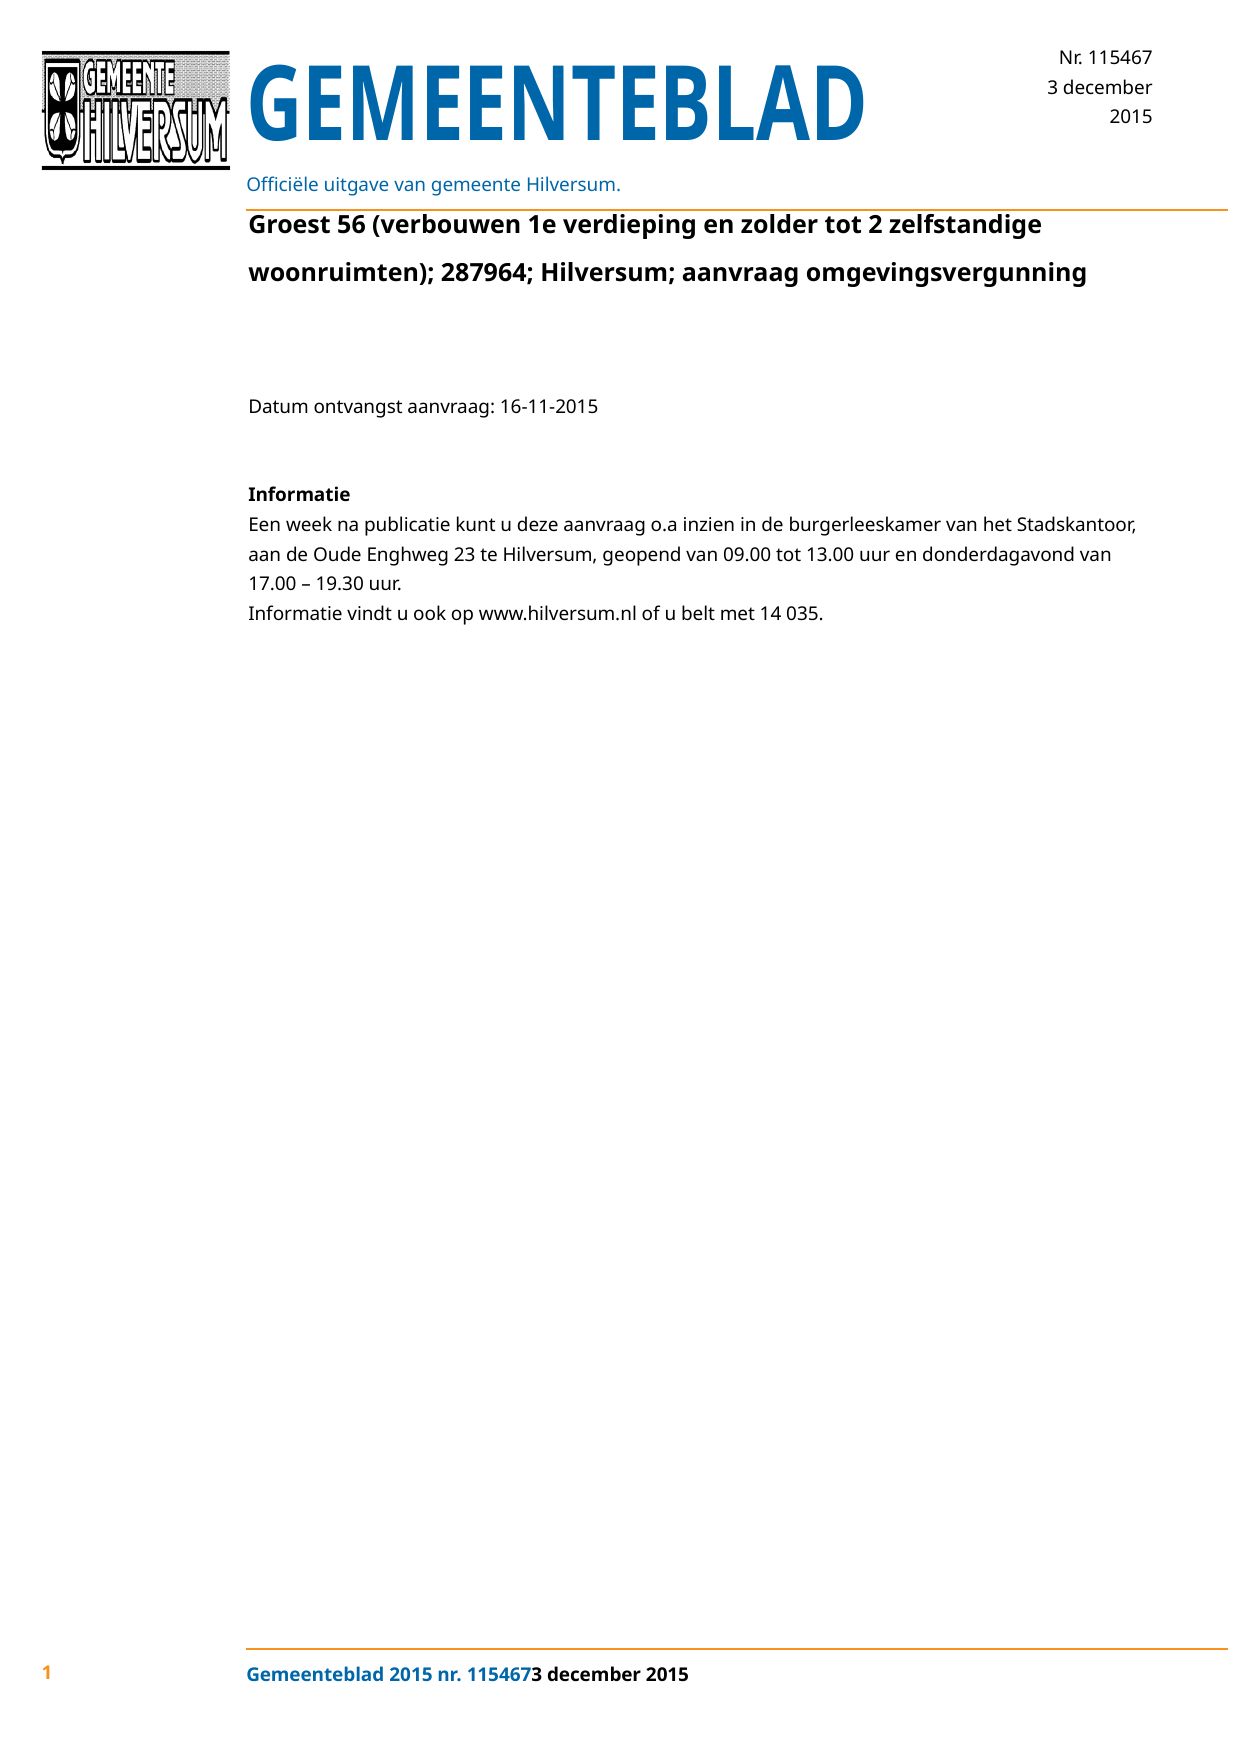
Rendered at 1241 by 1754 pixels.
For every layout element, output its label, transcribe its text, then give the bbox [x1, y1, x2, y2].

text Informatie [248, 482, 1152, 507]
text Groest 56 (verbouwen 1e verdieping en zolder tot 2 zelfstandige woonruimten); 287964; Hilversum; aanvraag omgevingsvergunning [248, 211, 1152, 288]
text aan de Oude Enghweg 23 te Hilversum, geopend van 09.00 tot 13.00 uur en donderdagavond van 17.00 – 19.30 uur. [248, 541, 1152, 596]
picture [41, 47, 231, 172]
text Datum ontvangst aanvraag: 16-11-2015 [248, 393, 1152, 419]
text Informatie vindt u ook op www.hilversum.nl of u belt met 14 035. [248, 600, 1152, 626]
text Een week na publicatie kunt u deze aanvraag o.a inzien in de burgerleeskamer van het Stadskantoor, [248, 511, 1152, 537]
